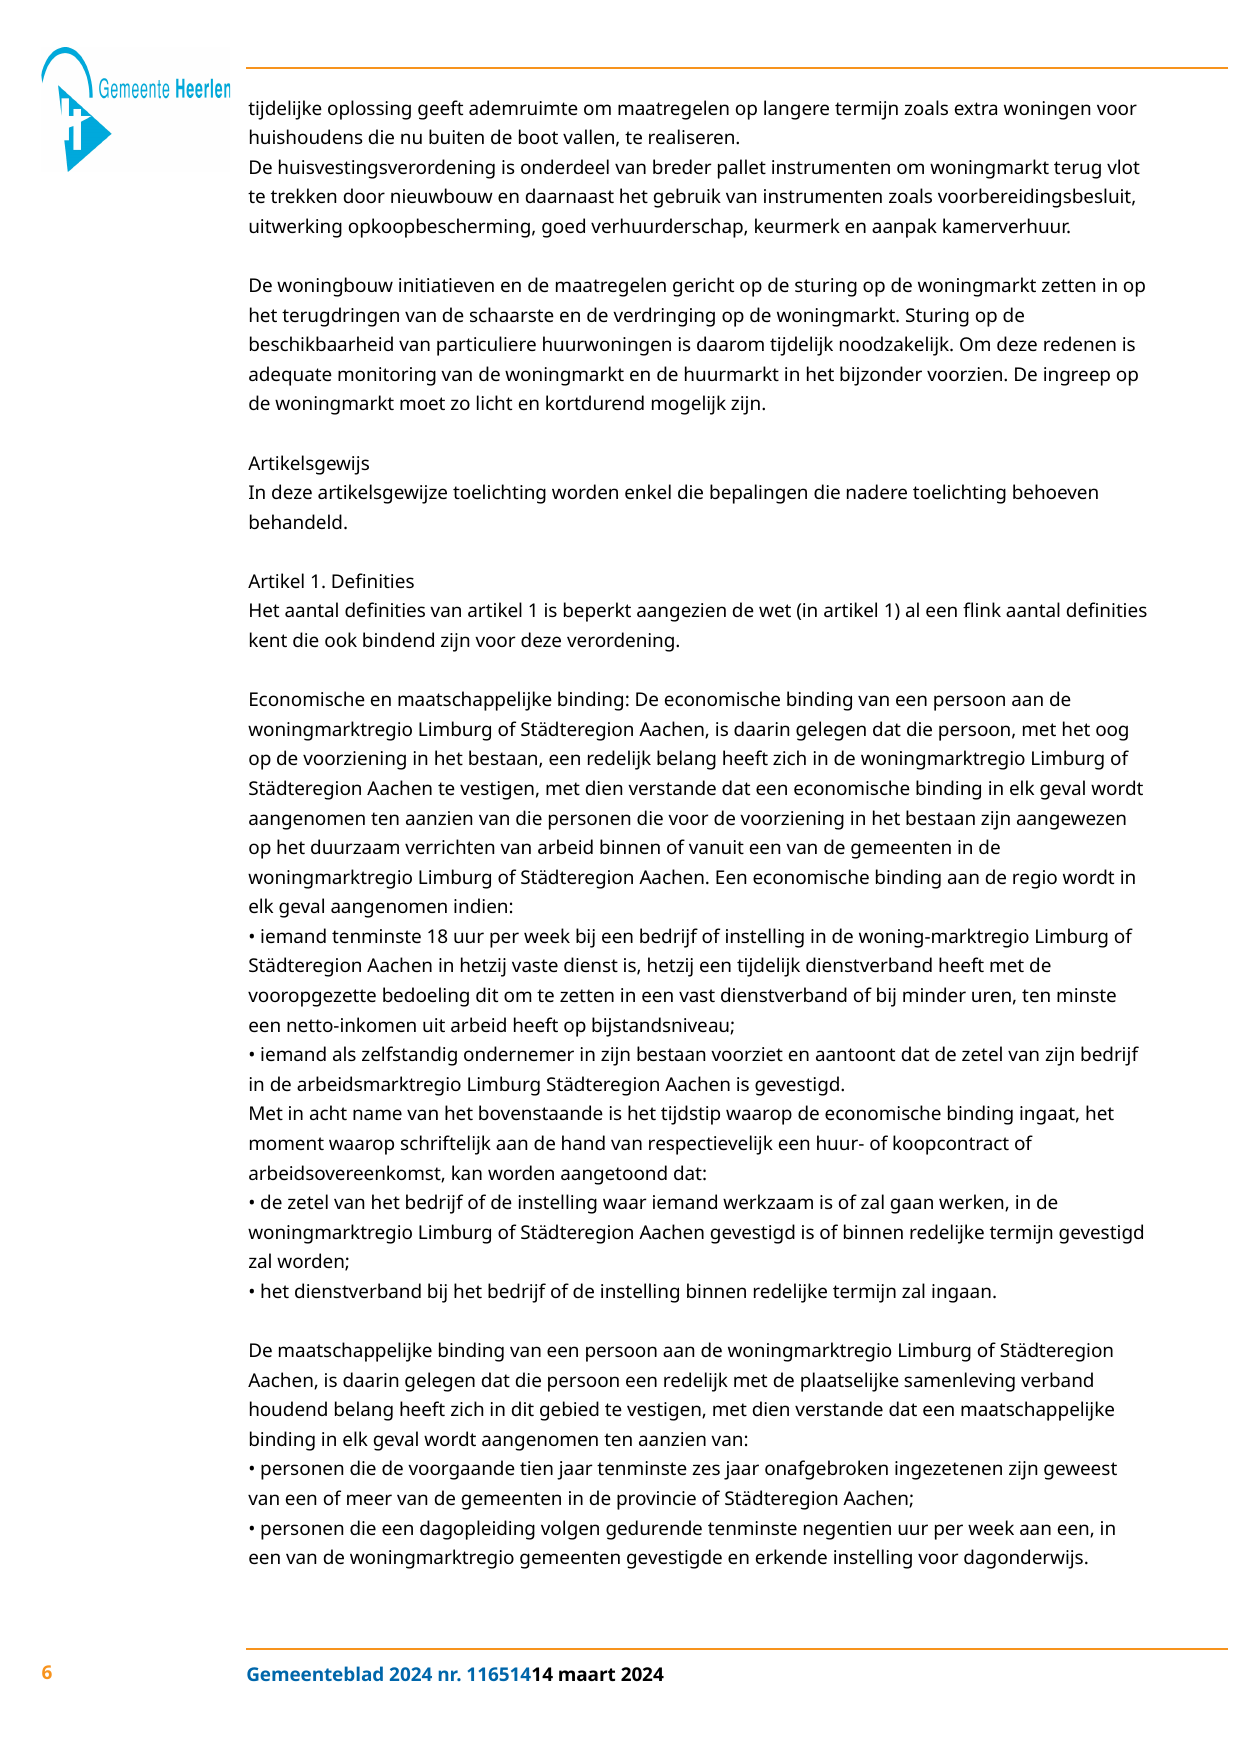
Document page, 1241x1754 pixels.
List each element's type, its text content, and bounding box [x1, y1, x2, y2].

text Economische en maatschappelijke binding: De economische binding van een persoon aan de woningmarktregio Limburg of Städteregion Aachen, is daarin gelegen dat die persoon, met het oog op de voorziening in het bestaan, een redelijk belang heeft zich in de woningmarktregio Limburg of Städteregion Aachen te vestigen, met dien verstande dat een economische binding in elk geval wordt aangenomen ten aanzien van die personen die voor de voorziening in het bestaan zijn aangewezen op het duurzaam verrichten van arbeid binnen of vanuit een van de gemeenten in de woningmarktregio Limburg of Städteregion Aachen. Een economische binding aan de regio wordt in elk geval aangenomen indien: [248, 686, 1152, 919]
text De woningbouw initiatieven en de maatregelen gericht op de sturing op de woningmarkt zetten in op het terugdringen van de schaarste en de verdringing op de woningmarkt. Sturing op de beschikbaarheid van particuliere huurwoningen is daarom tijdelijk noodzakelijk. Om deze redenen is adequate monitoring van de woningmarkt en de huurmarkt in het bijzonder voorzien. De ingreep op de woningmarkt moet zo licht en kortdurend mogelijk zijn. [248, 272, 1152, 416]
text • iemand als zelfstandig ondernemer in zijn bestaan voorziet en aantoont dat de zetel van zijn bedrijf in de arbeidsmarktregio Limburg Städteregion Aachen is gevestigd. [248, 1041, 1152, 1097]
picture [41, 47, 231, 172]
text • personen die de voorgaande tien jaar tenminste zes jaar onafgebroken ingezetenen zijn geweest van een of meer van de gemeenten in de provincie of Städteregion Aachen; [248, 1456, 1152, 1511]
text • het dienstverband bij het bedrijf of de instelling binnen redelijke termijn zal ingaan. [248, 1278, 1152, 1304]
text • personen die een dagopleiding volgen gedurende tenminste negentien uur per week aan een, in een van de woningmarktregio gemeenten gevestigde en erkende instelling voor dagonderwijs. [248, 1515, 1152, 1570]
text In deze artikelsgewijze toelichting worden enkel die bepalingen die nadere toelichting behoeven behandeld. [248, 479, 1152, 535]
text tijdelijke oplossing geeft ademruimte om maatregelen op langere termijn zoals extra woningen voor huishoudens die nu buiten de boot vallen, te realiseren. [248, 95, 1152, 150]
text De huisvestingsverordening is onderdeel van breder pallet instrumenten om woningmarkt terug vlot te trekken door nieuwbouw en daarnaast het gebruik van instrumenten zoals voorbereidingsbesluit, uitwerking opkoopbescherming, goed verhuurderschap, keurmerk en aanpak kamerverhuur. [248, 154, 1152, 239]
text Artikel 1. Definities [248, 568, 1152, 594]
text • de zetel van het bedrijf of de instelling waar iemand werkzaam is of zal gaan werken, in de woningmarktregio Limburg of Städteregion Aachen gevestigd is of binnen redelijke termijn gevestigd zal worden; [248, 1189, 1152, 1274]
text De maatschappelijke binding van een persoon aan de woningmarktregio Limburg of Städteregion Aachen, is daarin gelegen dat die persoon een redelijk met de plaatselijke samenleving verband houdend belang heeft zich in dit gebied te vestigen, met dien verstande dat een maatschappelijke binding in elk geval wordt aangenomen ten aanzien van: [248, 1337, 1152, 1452]
text Met in acht name van het bovenstaande is het tijdstip waarop de economische binding ingaat, het moment waarop schriftelijk aan de hand van respectievelijk een huur- of koopcontract of arbeidsovereenkomst, kan worden aangetoond dat: [248, 1101, 1152, 1186]
picture [41, 47, 59, 70]
text Artikelsgewijs [248, 450, 1152, 476]
text • iemand tenminste 18 uur per week bij een bedrijf of instelling in de woning-marktregio Limburg of Städteregion Aachen in hetzij vaste dienst is, hetzij een tijdelijk dienstverband heeft met de vooropgezette bedoeling dit om te zetten in een vast dienstverband of bij minder uren, ten minste een netto-inkomen uit arbeid heeft op bijstandsniveau; [248, 923, 1152, 1038]
text Het aantal definities van artikel 1 is beperkt aangezien de wet (in artikel 1) al een flink aantal definities kent die ook bindend zijn voor deze verordening. [248, 598, 1152, 653]
